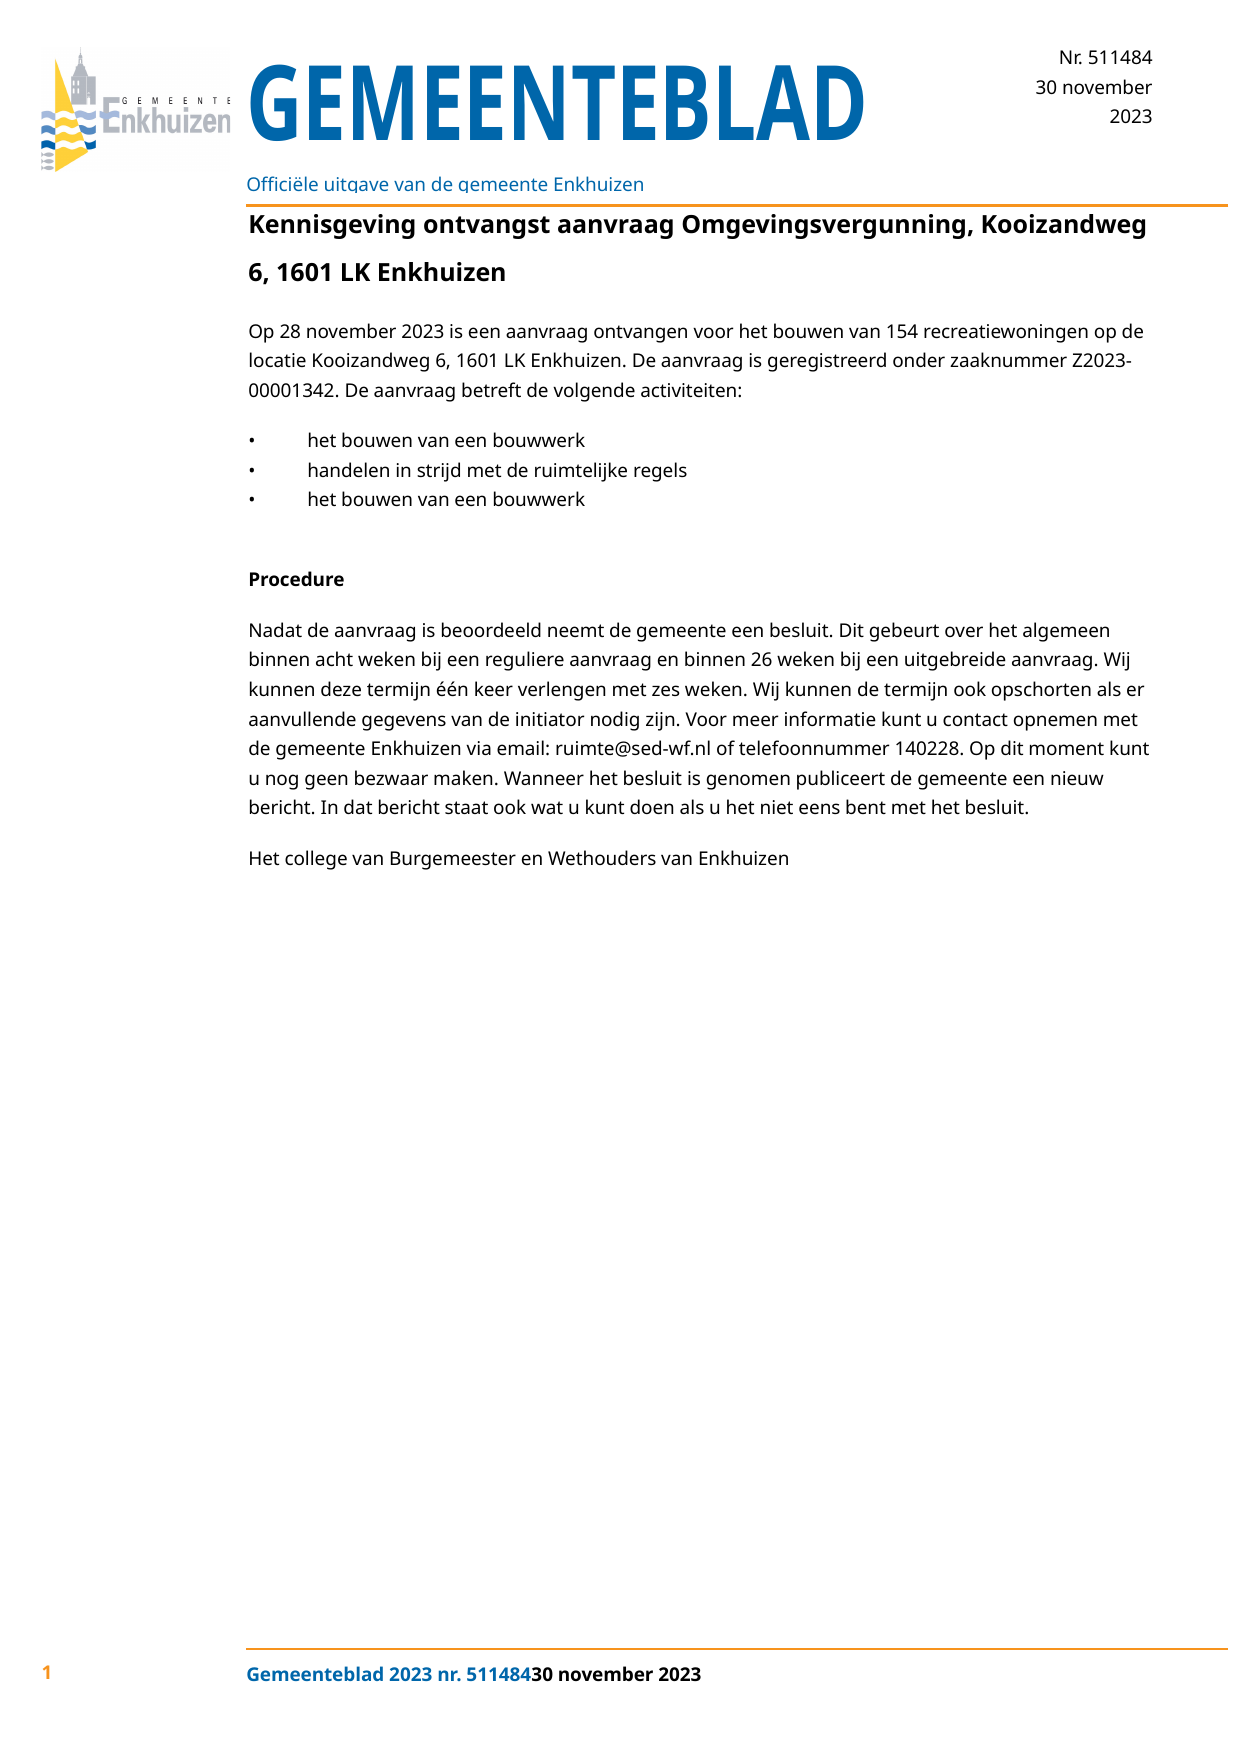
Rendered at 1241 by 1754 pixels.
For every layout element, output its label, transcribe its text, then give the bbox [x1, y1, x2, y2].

text Kennisgeving ontvangst aanvraag Omgevingsvergunning, Kooizandweg 6, 1601 LK Enkhuizen [248, 207, 1152, 288]
text Procedure [248, 567, 1152, 592]
list handelen in strijd met de ruimtelijke regels [248, 457, 1152, 483]
text Het college van Burgemeester en Wethouders van Enkhuizen [248, 845, 1152, 871]
text Nadat de aanvraag is beoordeeld neemt de gemeente een besluit. Dit gebeurt over het algemeen binnen acht weken bij een reguliere aanvraag en binnen 26 weken bij een uitgebreide aanvraag. Wij kunnen deze termijn één keer verlengen met zes weken. Wij kunnen de termijn ook opschorten als er aanvullende gegevens van de initiator nodig zijn. Voor meer informatie kunt u contact opnemen met de gemeente Enkhuizen via email: ruimte@sed-wf.nl of telefoonnummer 140228. Op dit moment kunt u nog geen bezwaar maken. Wanneer het besluit is genomen publiceert de gemeente een nieuw bericht. In dat bericht staat ook wat u kunt doen als u het niet eens bent met het besluit. [248, 617, 1152, 820]
list het bouwen van een bouwwerk [248, 427, 1152, 453]
picture [41, 47, 231, 172]
text Op 28 november 2023 is een aanvraag ontvangen voor het bouwen van 154 recreatiewoningen op de locatie Kooizandweg 6, 1601 LK Enkhuizen. De aanvraag is geregistreerd onder zaaknummer Z2023-00001342. De aanvraag betreft de volgende activiteiten: [248, 318, 1152, 403]
list het bouwen van een bouwwerk [248, 487, 1152, 512]
